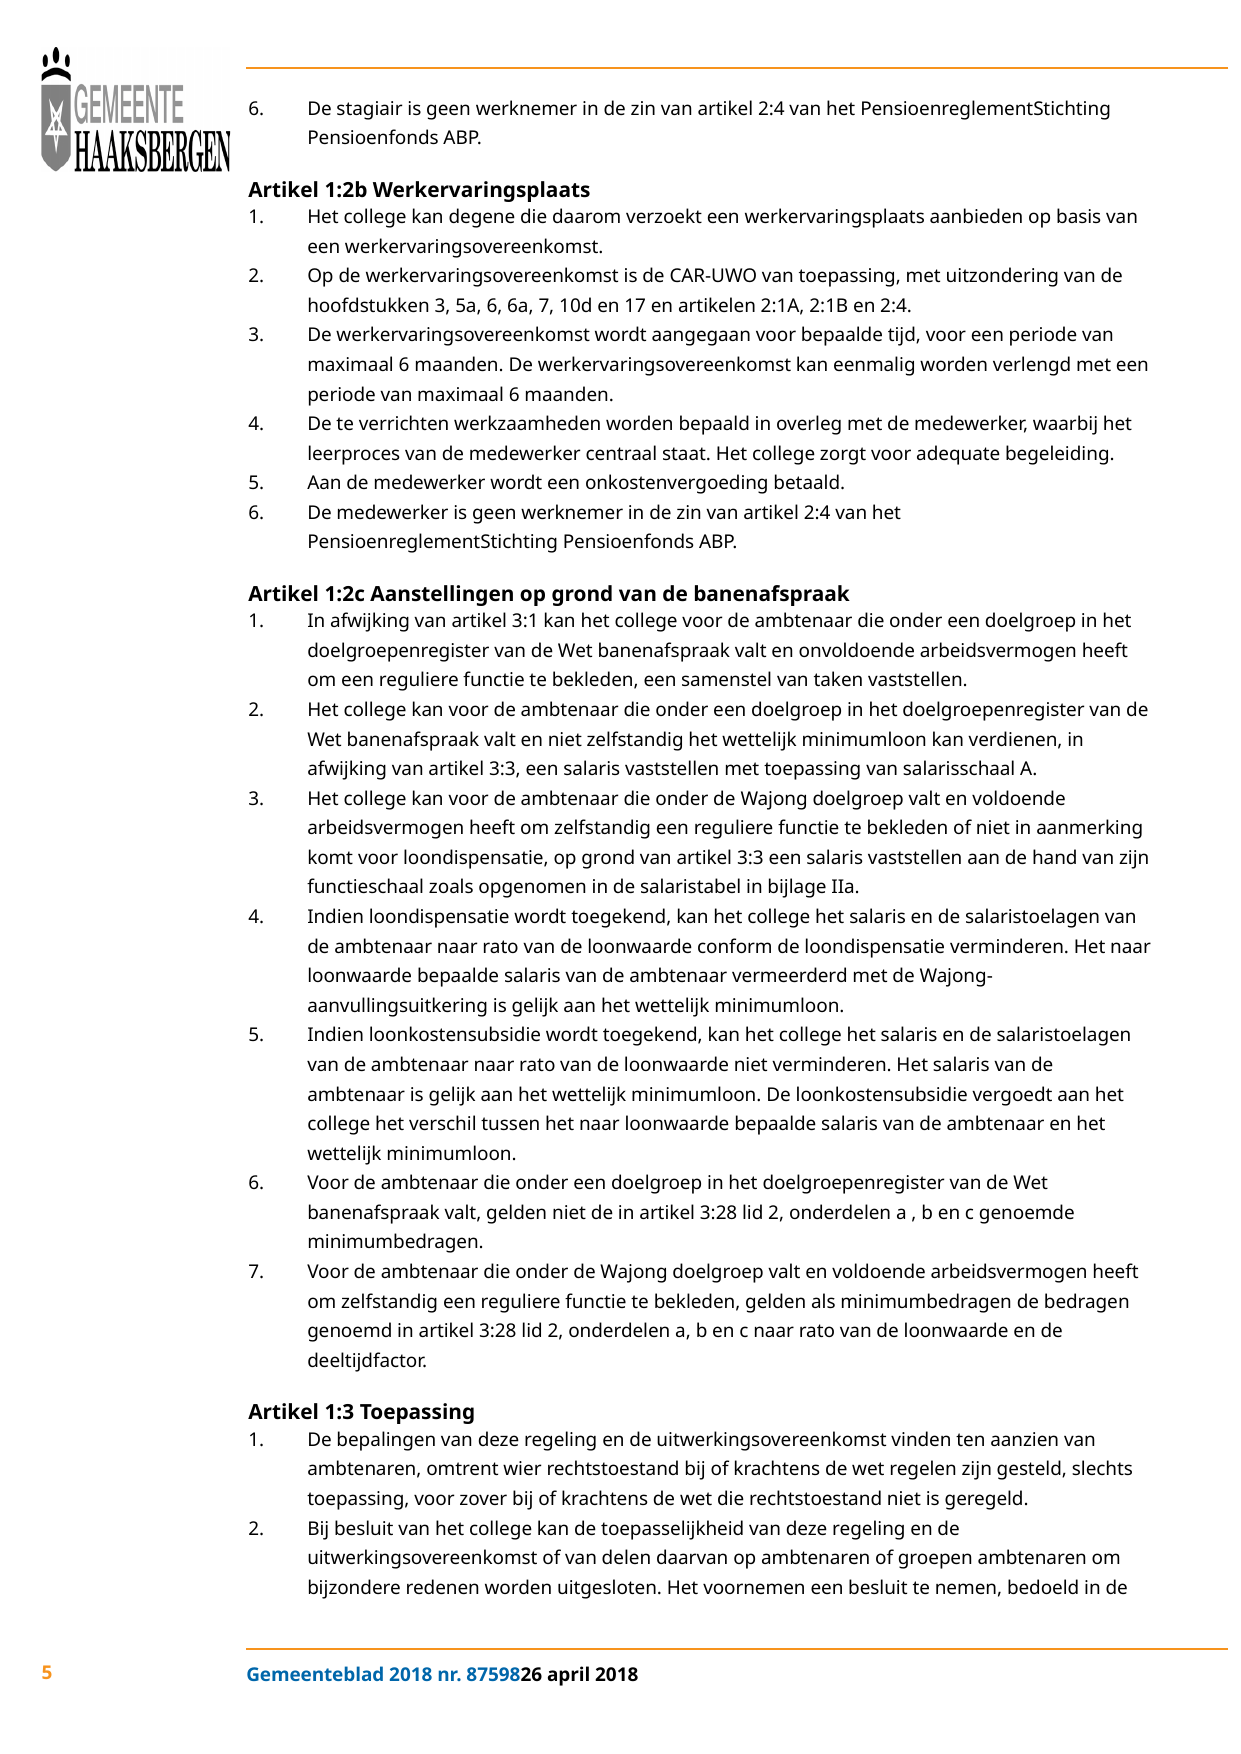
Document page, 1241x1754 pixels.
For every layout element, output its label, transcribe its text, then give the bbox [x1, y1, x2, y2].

text Artikel 1:2c Aanstellingen op grond van de banenafspraak [248, 579, 1152, 607]
picture [41, 47, 231, 172]
text Artikel 1:2b Werkervaringsplaats [248, 175, 1152, 203]
list Het college kan voor de ambtenaar die onder een doelgroep in het doelgroepenregister van de Wet banenafspraak valt en niet zelfstandig het wettelijk minimumloon kan verdienen, in afwijking van artikel 3:3, een salaris vaststellen met toepassing van salarisschaal A. [248, 696, 1152, 781]
list In afwijking van artikel 3:1 kan het college voor de ambtenaar die onder een doelgroep in het doelgroepenregister van de Wet banenafspraak valt en onvoldoende arbeidsvermogen heeft om een reguliere functie te bekleden, een samenstel van taken vaststellen. [248, 607, 1152, 692]
list De medewerker is geen werknemer in de zin van artikel 2:4 van het PensioenreglementStichting Pensioenfonds ABP. [248, 499, 1152, 554]
list De werkervaringsovereenkomst wordt aangegaan voor bepaalde tijd, voor een periode van maximaal 6 maanden. De werkervaringsovereenkomst kan eenmalig worden verlengd met een periode van maximaal 6 maanden. [248, 322, 1152, 406]
text Artikel 1:3 Toepassing [248, 1397, 1152, 1426]
list De stagiair is geen werknemer in de zin van artikel 2:4 van het PensioenreglementStichting Pensioenfonds ABP. [248, 95, 1152, 150]
list Indien loondispensatie wordt toegekend, kan het college het salaris en de salaristoelagen van de ambtenaar naar rato van de loonwaarde conform de loondispensatie verminderen. Het naar loonwaarde bepaalde salaris van de ambtenaar vermeerderd met de Wajong-aanvullingsuitkering is gelijk aan het wettelijk minimumloon. [248, 903, 1152, 1018]
list Op de werkervaringsovereenkomst is de CAR-UWO van toepassing, met uitzondering van de hoofdstukken 3, 5a, 6, 6a, 7, 10d en 17 en artikelen 2:1A, 2:1B en 2:4. [248, 262, 1152, 318]
list Bij besluit van het college kan de toepasselijkheid van deze regeling en de uitwerkingsovereenkomst of van delen daarvan op ambtenaren of groepen ambtenaren om bijzondere redenen worden uitgesloten. Het voornemen een besluit te nemen, bedoeld in de [248, 1515, 1152, 1599]
list Het college kan degene die daarom verzoekt een werkervaringsplaats aanbieden op basis van een werkervaringsovereenkomst. [248, 203, 1152, 258]
list Voor de ambtenaar die onder een doelgroep in het doelgroepenregister van de Wet banenafspraak valt, gelden niet de in artikel 3:28 lid 2, onderdelen a , b en c genoemde minimumbedragen. [248, 1169, 1152, 1254]
list Indien loonkostensubsidie wordt toegekend, kan het college het salaris en de salaristoelagen van de ambtenaar naar rato van de loonwaarde niet verminderen. Het salaris van de ambtenaar is gelijk aan het wettelijk minimumloon. De loonkostensubsidie vergoedt aan het college het verschil tussen het naar loonwaarde bepaalde salaris van de ambtenaar en het wettelijk minimumloon. [248, 1022, 1152, 1166]
list Aan de medewerker wordt een onkostenvergoeding betaald. [248, 469, 1152, 495]
list De te verrichten werkzaamheden worden bepaald in overleg met de medewerker, waarbij het leerproces van de medewerker centraal staat. Het college zorgt voor adequate begeleiding. [248, 410, 1152, 466]
list De bepalingen van deze regeling en de uitwerkingsovereenkomst vinden ten aanzien van ambtenaren, omtrent wier rechtstoestand bij of krachtens de wet regelen zijn gesteld, slechts toepassing, voor zover bij of krachtens de wet die rechtstoestand niet is geregeld. [248, 1426, 1152, 1511]
list Het college kan voor de ambtenaar die onder de Wajong doelgroep valt en voldoende arbeidsvermogen heeft om zelfstandig een reguliere functie te bekleden of niet in aanmerking komt voor loondispensatie, op grond van artikel 3:3 een salaris vaststellen aan de hand van zijn functieschaal zoals opgenomen in de salaristabel in bijlage IIa. [248, 785, 1152, 899]
list Voor de ambtenaar die onder de Wajong doelgroep valt en voldoende arbeidsvermogen heeft om zelfstandig een reguliere functie te bekleden, gelden als minimumbedragen de bedragen genoemd in artikel 3:28 lid 2, onderdelen a, b en c naar rato van de loonwaarde en de deeltijdfactor. [248, 1258, 1152, 1373]
